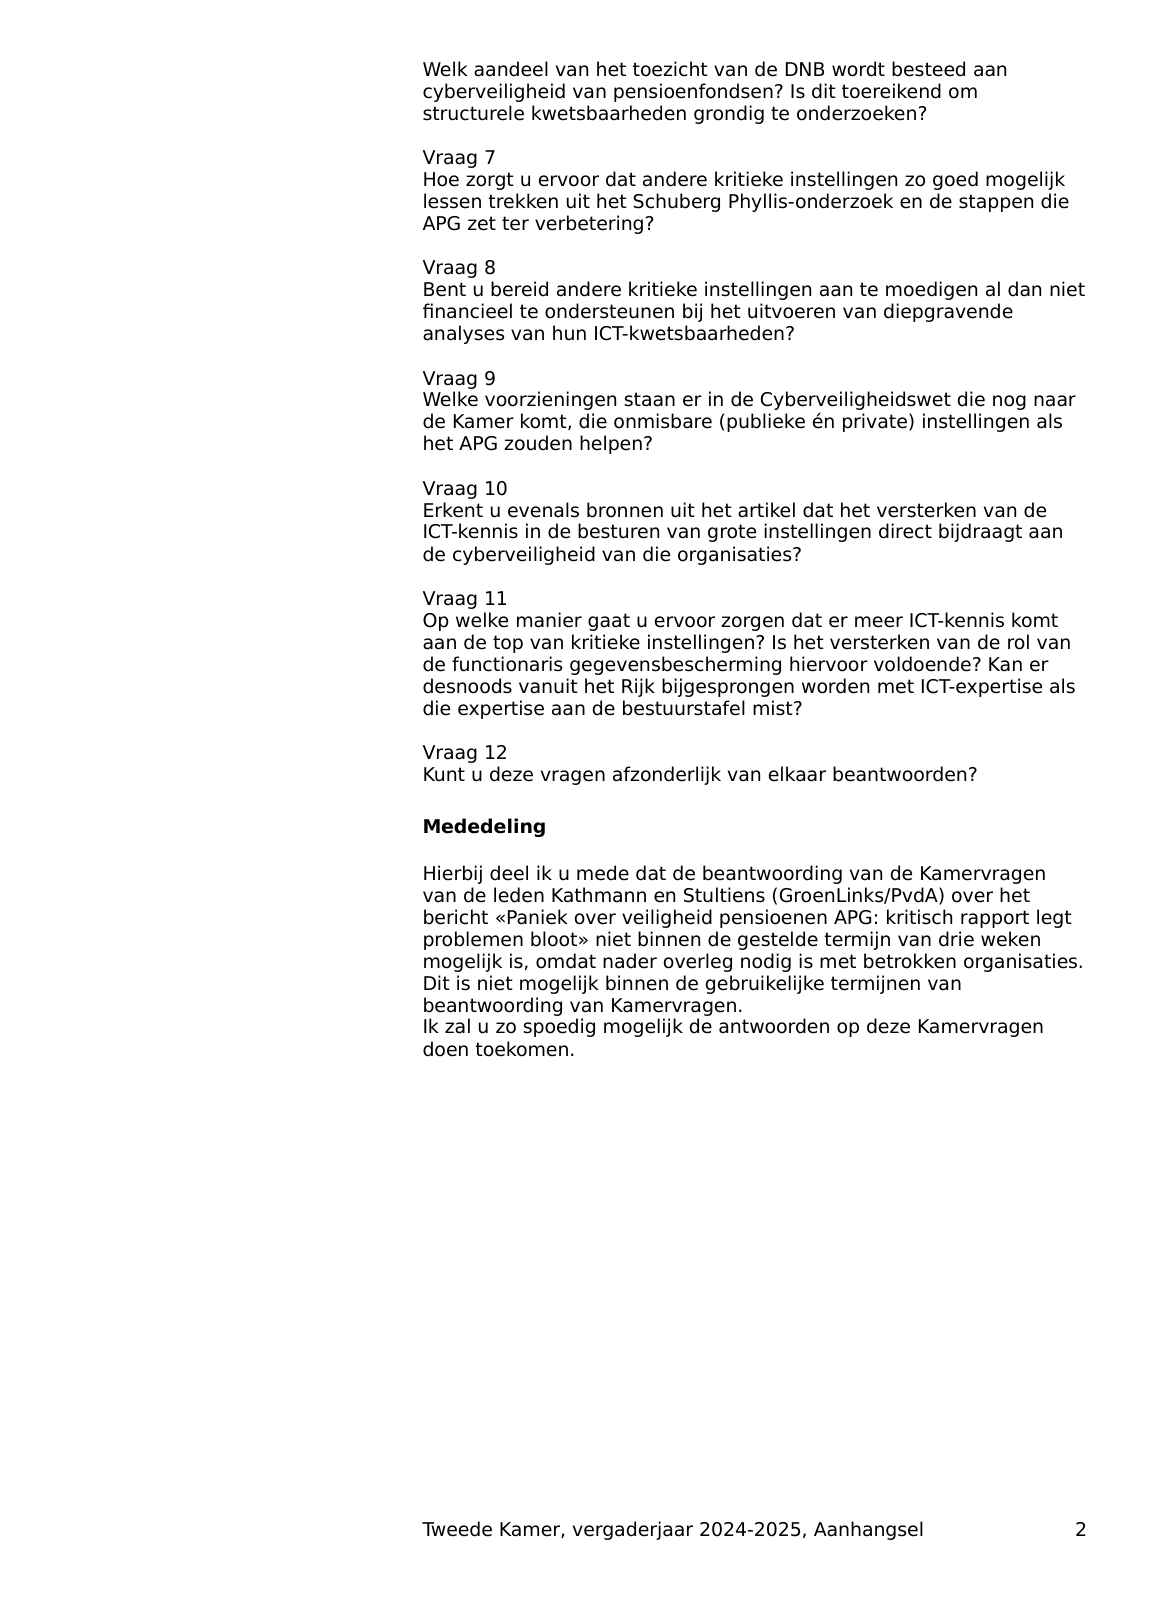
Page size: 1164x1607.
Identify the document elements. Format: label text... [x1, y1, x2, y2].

text Ik zal u zo spoedig mogelijk de antwoorden op deze Kamervragen doen toekomen. [422, 1016, 1087, 1060]
subtitle Mededeling [422, 816, 1087, 838]
text Vraag 12 [422, 742, 1087, 764]
text Erkent u evenals bronnen uit het artikel dat het versterken van de ICT-kennis in de besturen van grote instellingen direct bijdraagt aan de cyberveiligheid van die organisaties? [422, 499, 1087, 565]
text Hoe zorgt u ervoor dat andere kritieke instellingen zo goed mogelijk lessen trekken uit het Schuberg Phyllis-onderzoek en de stappen die APG zet ter verbetering? [422, 169, 1087, 235]
text Vraag 10 [422, 477, 1087, 499]
text Bent u bereid andere kritieke instellingen aan te moedigen al dan niet financieel te ondersteunen bij het uitvoeren van diepgravende analyses van hun ICT-kwetsbaarheden? [422, 279, 1087, 345]
text Vraag 8 [422, 257, 1087, 279]
text Vraag 11 [422, 588, 1087, 609]
text Vraag 7 [422, 147, 1087, 169]
text Kunt u deze vragen afzonderlijk van elkaar beantwoorden? [422, 764, 1087, 786]
text Welk aandeel van het toezicht van de DNB wordt besteed aan cyberveiligheid van pensioenfondsen? Is dit toereikend om structurele kwetsbaarheden grondig te onderzoeken? [422, 59, 1087, 125]
text Welke voorzieningen staan er in de Cyberveiligheidswet die nog naar de Kamer komt, die onmisbare (publieke én private) instellingen als het APG zouden helpen? [422, 389, 1087, 455]
text Hierbij deel ik u mede dat de beantwoording van de Kamervragen van de leden Kathmann en Stultiens (GroenLinks/PvdA) over het bericht «Paniek over veiligheid pensioenen APG: kritisch rapport legt problemen bloot» niet binnen de gestelde termijn van drie weken mogelijk is, omdat nader overleg nodig is met betrokken organisaties. Dit is niet mogelijk binnen de gebruikelijke termijnen van beantwoording van Kamervragen. [422, 863, 1087, 1016]
text Vraag 9 [422, 367, 1087, 389]
text Op welke manier gaat u ervoor zorgen dat er meer ICT-kennis komt aan de top van kritieke instellingen? Is het versterken van de rol van de functionaris gegevensbescherming hiervoor voldoende? Kan er desnoods vanuit het Rijk bijgesprongen worden met ICT-expertise als die expertise aan de bestuurstafel mist? [422, 609, 1087, 719]
